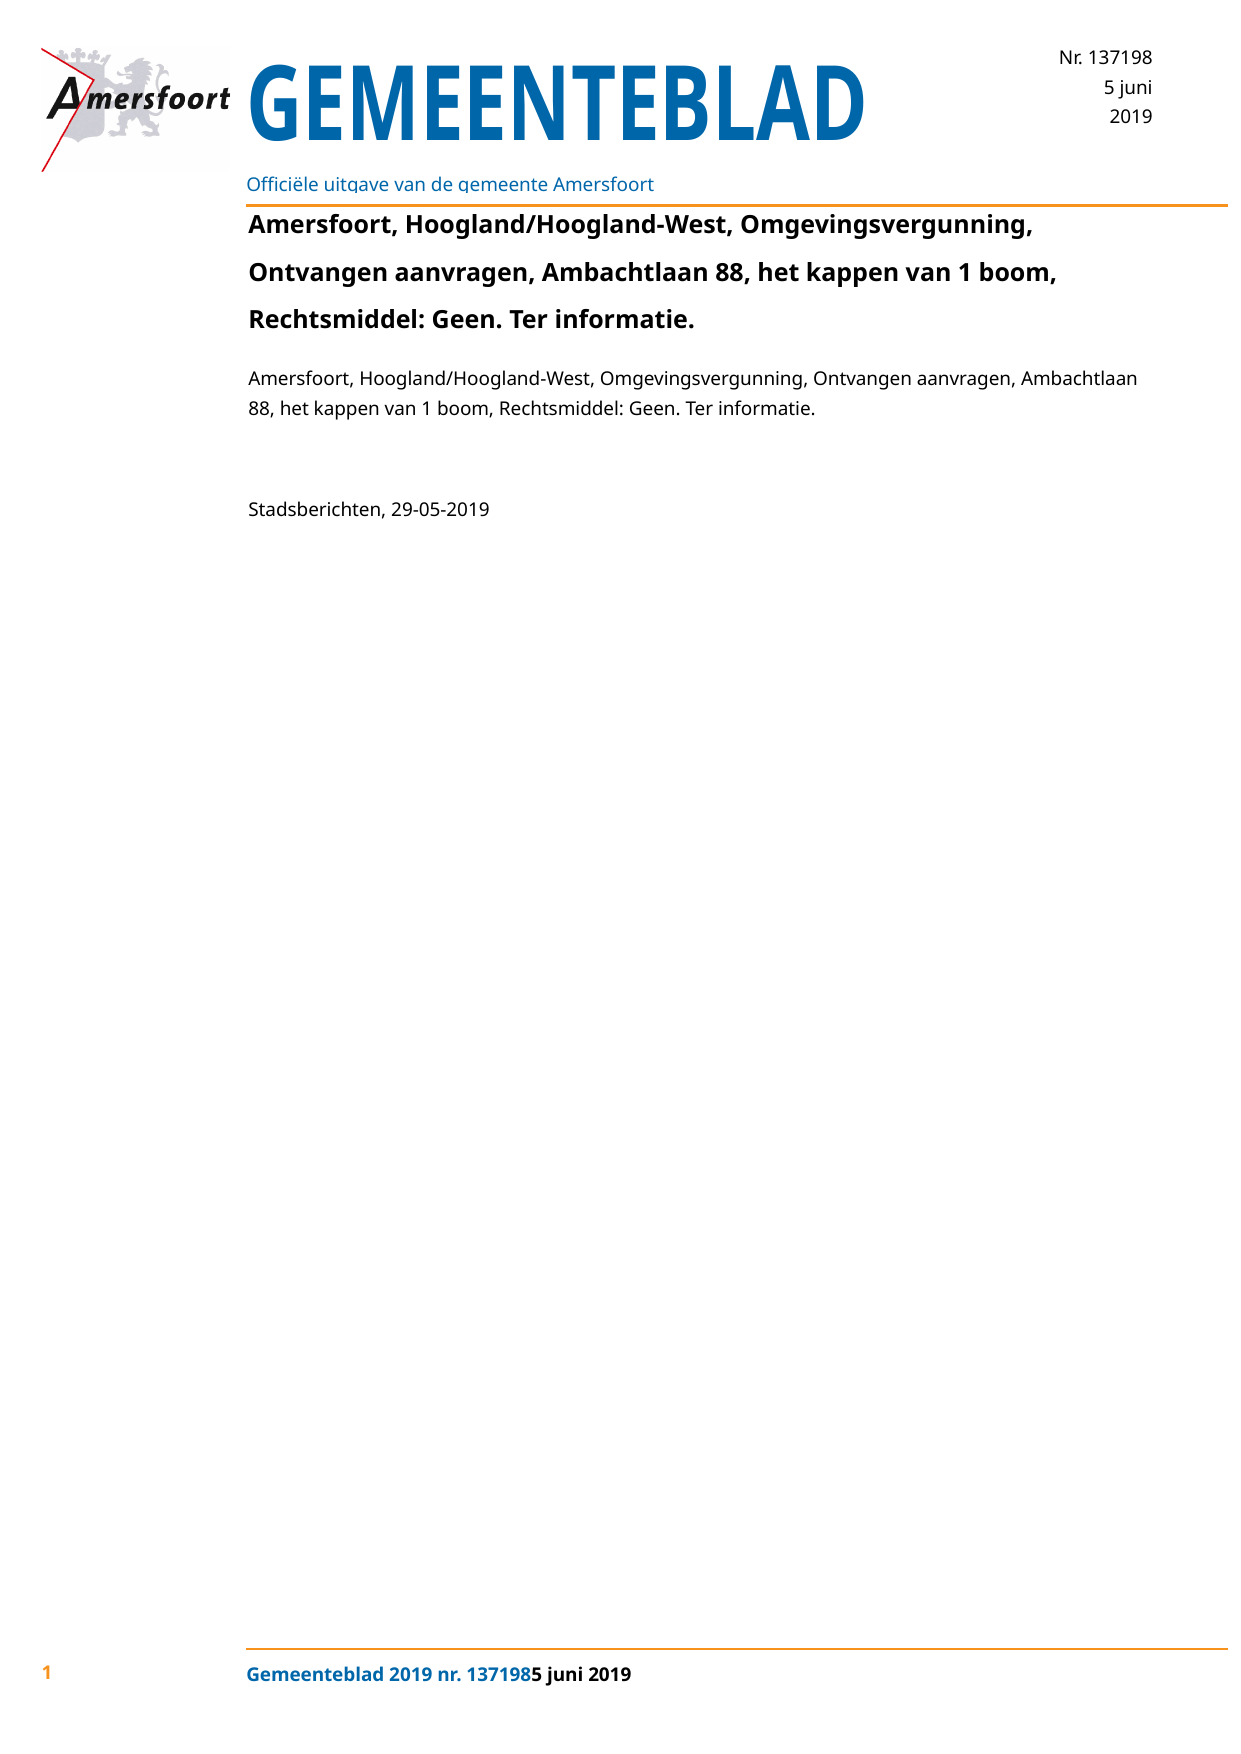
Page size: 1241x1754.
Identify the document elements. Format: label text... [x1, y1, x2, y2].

text Amersfoort, Hoogland/Hoogland-West, Omgevingsvergunning, Ontvangen aanvragen, Ambachtlaan 88, het kappen van 1 boom, Rechtsmiddel: Geen. Ter informatie. [248, 366, 1152, 421]
picture [41, 47, 231, 172]
text Amersfoort, Hoogland/Hoogland-West, Omgevingsvergunning, Ontvangen aanvragen, Ambachtlaan 88, het kappen van 1 boom, Rechtsmiddel: Geen. Ter informatie. [248, 207, 1152, 336]
text Stadsberichten, 29-05-2019 [248, 496, 1152, 522]
